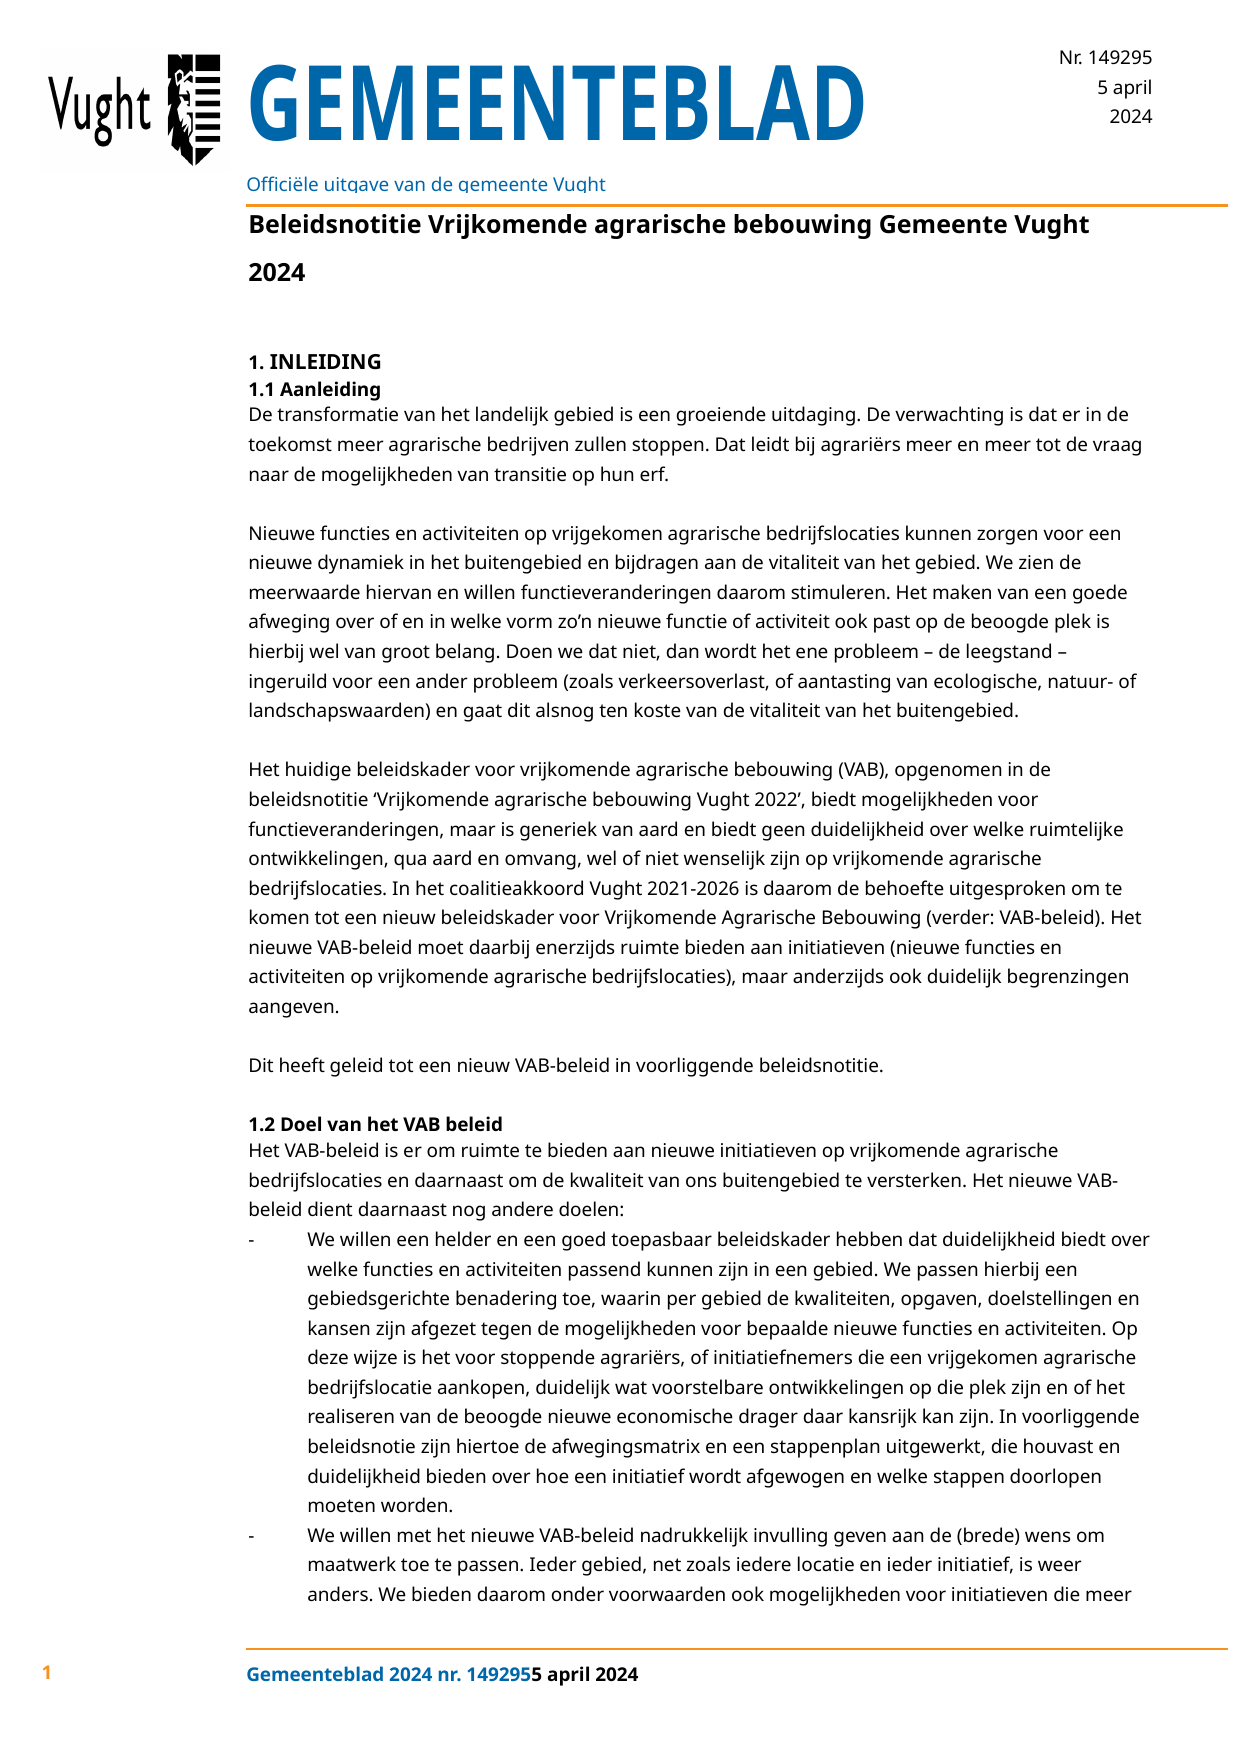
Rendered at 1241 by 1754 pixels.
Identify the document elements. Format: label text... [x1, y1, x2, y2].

text Beleidsnotitie Vrijkomende agrarische bebouwing Gemeente Vught 2024 [248, 207, 1152, 288]
text 1.1 Aanleiding [248, 376, 1152, 402]
text Nieuwe functies en activiteiten op vrijgekomen agrarische bedrijfslocaties kunnen zorgen voor een nieuwe dynamiek in het buitengebied en bijdragen aan de vitaliteit van het gebied. We zien de meerwaarde hiervan en willen functieveranderingen daarom stimuleren. Het maken van een goede afweging over of en in welke vorm zo’n nieuwe functie of activiteit ook past op de beoogde plek is hierbij wel van groot belang. Doen we dat niet, dan wordt het ene probleem – de leegstand – ingeruild voor een ander probleem (zoals verkeersoverlast, of aantasting van ecologische, natuur- of landschapswaarden) en gaat dit alsnog ten koste van de vitaliteit van het buitengebied. [248, 520, 1152, 723]
text 1. INLEIDING [248, 347, 1152, 376]
text Het VAB-beleid is er om ruimte te bieden aan nieuwe initiatieven op vrijkomende agrarische bedrijfslocaties en daarnaast om de kwaliteit van ons buitengebied te versterken. Het nieuwe VAB-beleid dient daarnaast nog andere doelen: [248, 1137, 1152, 1222]
list We willen met het nieuwe VAB-beleid nadrukkelijk invulling geven aan de (brede) wens om maatwerk toe te passen. Ieder gebied, net zoals iedere locatie en ieder initiatief, is weer anders. We bieden daarom onder voorwaarden ook mogelijkheden voor initiatieven die meer [248, 1522, 1152, 1607]
picture [41, 47, 231, 172]
text 1.2 Doel van het VAB beleid [248, 1112, 1152, 1137]
text Dit heeft geleid tot een nieuw VAB-beleid in voorliggende beleidsnotitie. [248, 1052, 1152, 1078]
text Het huidige beleidskader voor vrijkomende agrarische bebouwing (VAB), opgenomen in de beleidsnotitie ‘Vrijkomende agrarische bebouwing Vught 2022’, biedt mogelijkheden voor functieveranderingen, maar is generiek van aard en biedt geen duidelijkheid over welke ruimtelijke ontwikkelingen, qua aard en omvang, wel of niet wenselijk zijn op vrijkomende agrarische bedrijfslocaties. In het coalitieakkoord Vught 2021-2026 is daarom de behoefte uitgesproken om te komen tot een nieuw beleidskader voor Vrijkomende Agrarische Bebouwing (verder: VAB-beleid). Het nieuwe VAB-beleid moet daarbij enerzijds ruimte bieden aan initiatieven (nieuwe functies en activiteiten op vrijkomende agrarische bedrijfslocaties), maar anderzijds ook duidelijk begrenzingen aangeven. [248, 757, 1152, 1019]
list We willen een helder en een goed toepasbaar beleidskader hebben dat duidelijkheid biedt over welke functies en activiteiten passend kunnen zijn in een gebied. We passen hierbij een gebiedsgerichte benadering toe, waarin per gebied de kwaliteiten, opgaven, doelstellingen en kansen zijn afgezet tegen de mogelijkheden voor bepaalde nieuwe functies en activiteiten. Op deze wijze is het voor stoppende agrariërs, of initiatiefnemers die een vrijgekomen agrarische bedrijfslocatie aankopen, duidelijk wat voorstelbare ontwikkelingen op die plek zijn en of het realiseren van de beoogde nieuwe economische drager daar kansrijk kan zijn. In voorliggende beleidsnotie zijn hiertoe de afwegingsmatrix en een stappenplan uitgewerkt, die houvast en duidelijkheid bieden over hoe een initiatief wordt afgewogen en welke stappen doorlopen moeten worden. [248, 1226, 1152, 1518]
text De transformatie van het landelijk gebied is een groeiende uitdaging. De verwachting is dat er in de toekomst meer agrarische bedrijven zullen stoppen. Dat leidt bij agrariërs meer en meer tot de vraag naar de mogelijkheden van transitie op hun erf. [248, 402, 1152, 487]
